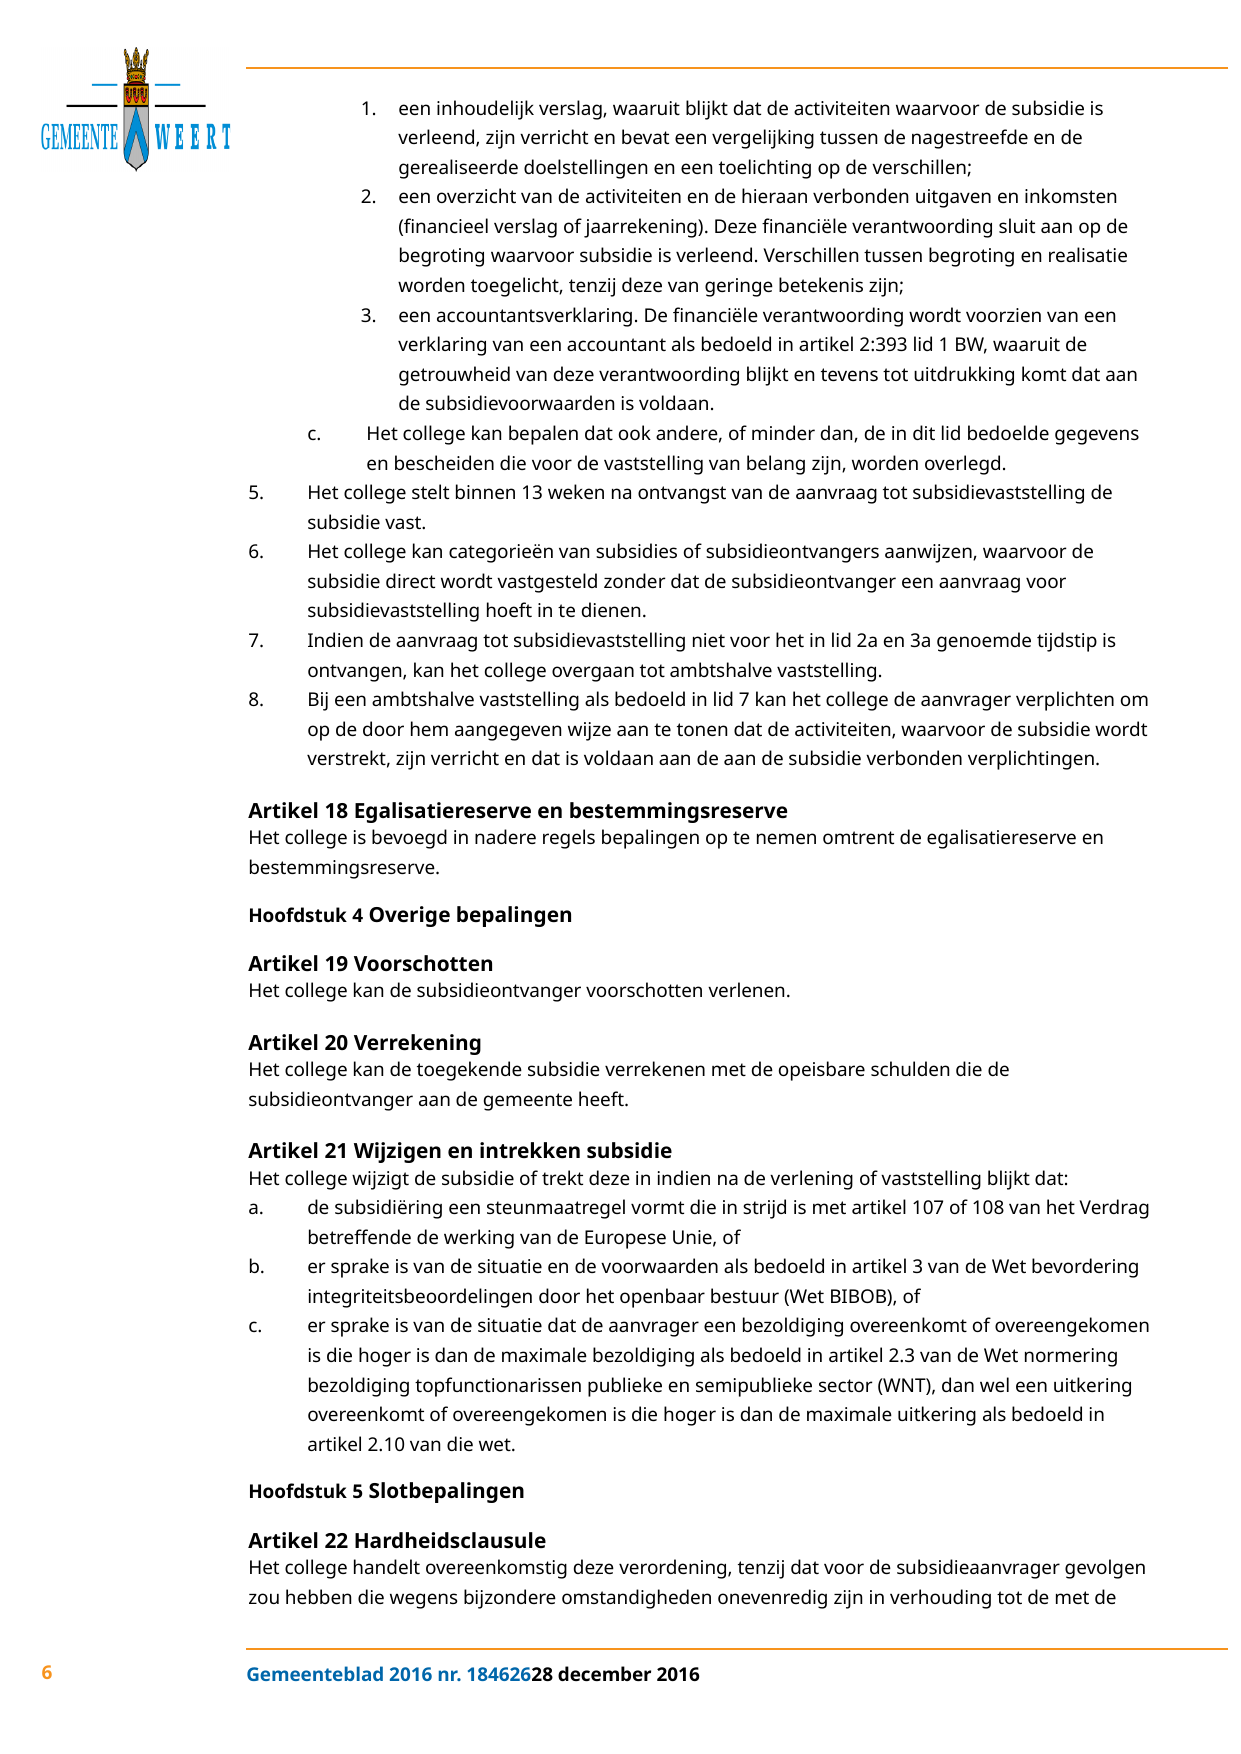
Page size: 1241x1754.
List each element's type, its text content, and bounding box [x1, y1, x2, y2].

text Artikel 19 Voorschotten [248, 949, 1152, 977]
text Hoofdstuk 4 Overige bepalingen [248, 900, 1152, 928]
list de subsidiëring een steunmaatregel vormt die in strijd is met artikel 107 of 108 van het Verdrag betreffende de werking van de Europese Unie, of [248, 1194, 1152, 1249]
list een accountantsverklaring. De financiële verantwoording wordt voorzien van een verklaring van een accountant als bedoeld in artikel 2:393 lid 1 BW, waaruit de getrouwheid van deze verantwoording blijkt en tevens tot uitdrukking komt dat aan de subsidievoorwaarden is voldaan. [361, 302, 1152, 416]
list Indien de aanvraag tot subsidievaststelling niet voor het in lid 2a en 3a genoemde tijdstip is ontvangen, kan het college overgaan tot ambtshalve vaststelling. [248, 627, 1152, 683]
text Het college kan de toegekende subsidie verrekenen met de opeisbare schulden die de subsidieontvanger aan de gemeente heeft. [248, 1056, 1152, 1112]
text Artikel 21 Wijzigen en intrekken subsidie [248, 1136, 1152, 1165]
list een overzicht van de activiteiten en de hieraan verbonden uitgaven en inkomsten (financieel verslag of jaarrekening). Deze financiële verantwoording sluit aan op de begroting waarvoor subsidie is verleend. Verschillen tussen begroting en realisatie worden toegelicht, tenzij deze van geringe betekenis zijn; [361, 183, 1152, 298]
list er sprake is van de situatie en de voorwaarden als bedoeld in artikel 3 van de Wet bevordering integriteitsbeoordelingen door het openbaar bestuur (Wet BIBOB), of [248, 1253, 1152, 1309]
text Het college kan de subsidieontvanger voorschotten verlenen. [248, 977, 1152, 1003]
text Hoofdstuk 5 Slotbepalingen [248, 1477, 1152, 1505]
text Het college handelt overeenkomstig deze verordening, tenzij dat voor de subsidieaanvrager gevolgen zou hebben die wegens bijzondere omstandigheden onevenredig zijn in verhouding tot de met de [248, 1554, 1152, 1609]
list een inhoudelijk verslag, waaruit blijkt dat de activiteiten waarvoor de subsidie is verleend, zijn verricht en bevat een vergelijking tussen de nagestreefde en de gerealiseerde doelstellingen en een toelichting op de verschillen; [361, 95, 1152, 180]
text Het college wijzigt de subsidie of trekt deze in indien na de verlening of vaststelling blijkt dat: [248, 1165, 1152, 1190]
list Het college stelt binnen 13 weken na ontvangst van de aanvraag tot subsidievaststelling de subsidie vast. [248, 479, 1152, 535]
list Het college kan bepalen dat ook andere, of minder dan, de in dit lid bedoelde gegevens en bescheiden die voor de vaststelling van belang zijn, worden overlegd. [307, 420, 1152, 476]
picture [41, 47, 231, 172]
text Artikel 18 Egalisatiereserve en bestemmingsreserve [248, 796, 1152, 824]
text Artikel 22 Hardheidsclausule [248, 1526, 1152, 1554]
list Het college kan categorieën van subsidies of subsidieontvangers aanwijzen, waarvoor de subsidie direct wordt vastgesteld zonder dat de subsidieontvanger een aanvraag voor subsidievaststelling hoeft in te dienen. [248, 538, 1152, 623]
list Bij een ambtshalve vaststelling als bedoeld in lid 7 kan het college de aanvrager verplichten om op de door hem aangegeven wijze aan te tonen dat de activiteiten, waarvoor de subsidie wordt verstrekt, zijn verricht en dat is voldaan aan de aan de subsidie verbonden verplichtingen. [248, 686, 1152, 771]
text Artikel 20 Verrekening [248, 1028, 1152, 1056]
list er sprake is van de situatie dat de aanvrager een bezoldiging overeenkomt of overeengekomen is die hoger is dan de maximale bezoldiging als bedoeld in artikel 2.3 van de Wet normering bezoldiging topfunctionarissen publieke en semipublieke sector (WNT), dan wel een uitkering overeenkomt of overeengekomen is die hoger is dan de maximale uitkering als bedoeld in artikel 2.10 van die wet. [248, 1313, 1152, 1457]
text Het college is bevoegd in nadere regels bepalingen op te nemen omtrent de egalisatiereserve en bestemmingsreserve. [248, 824, 1152, 880]
